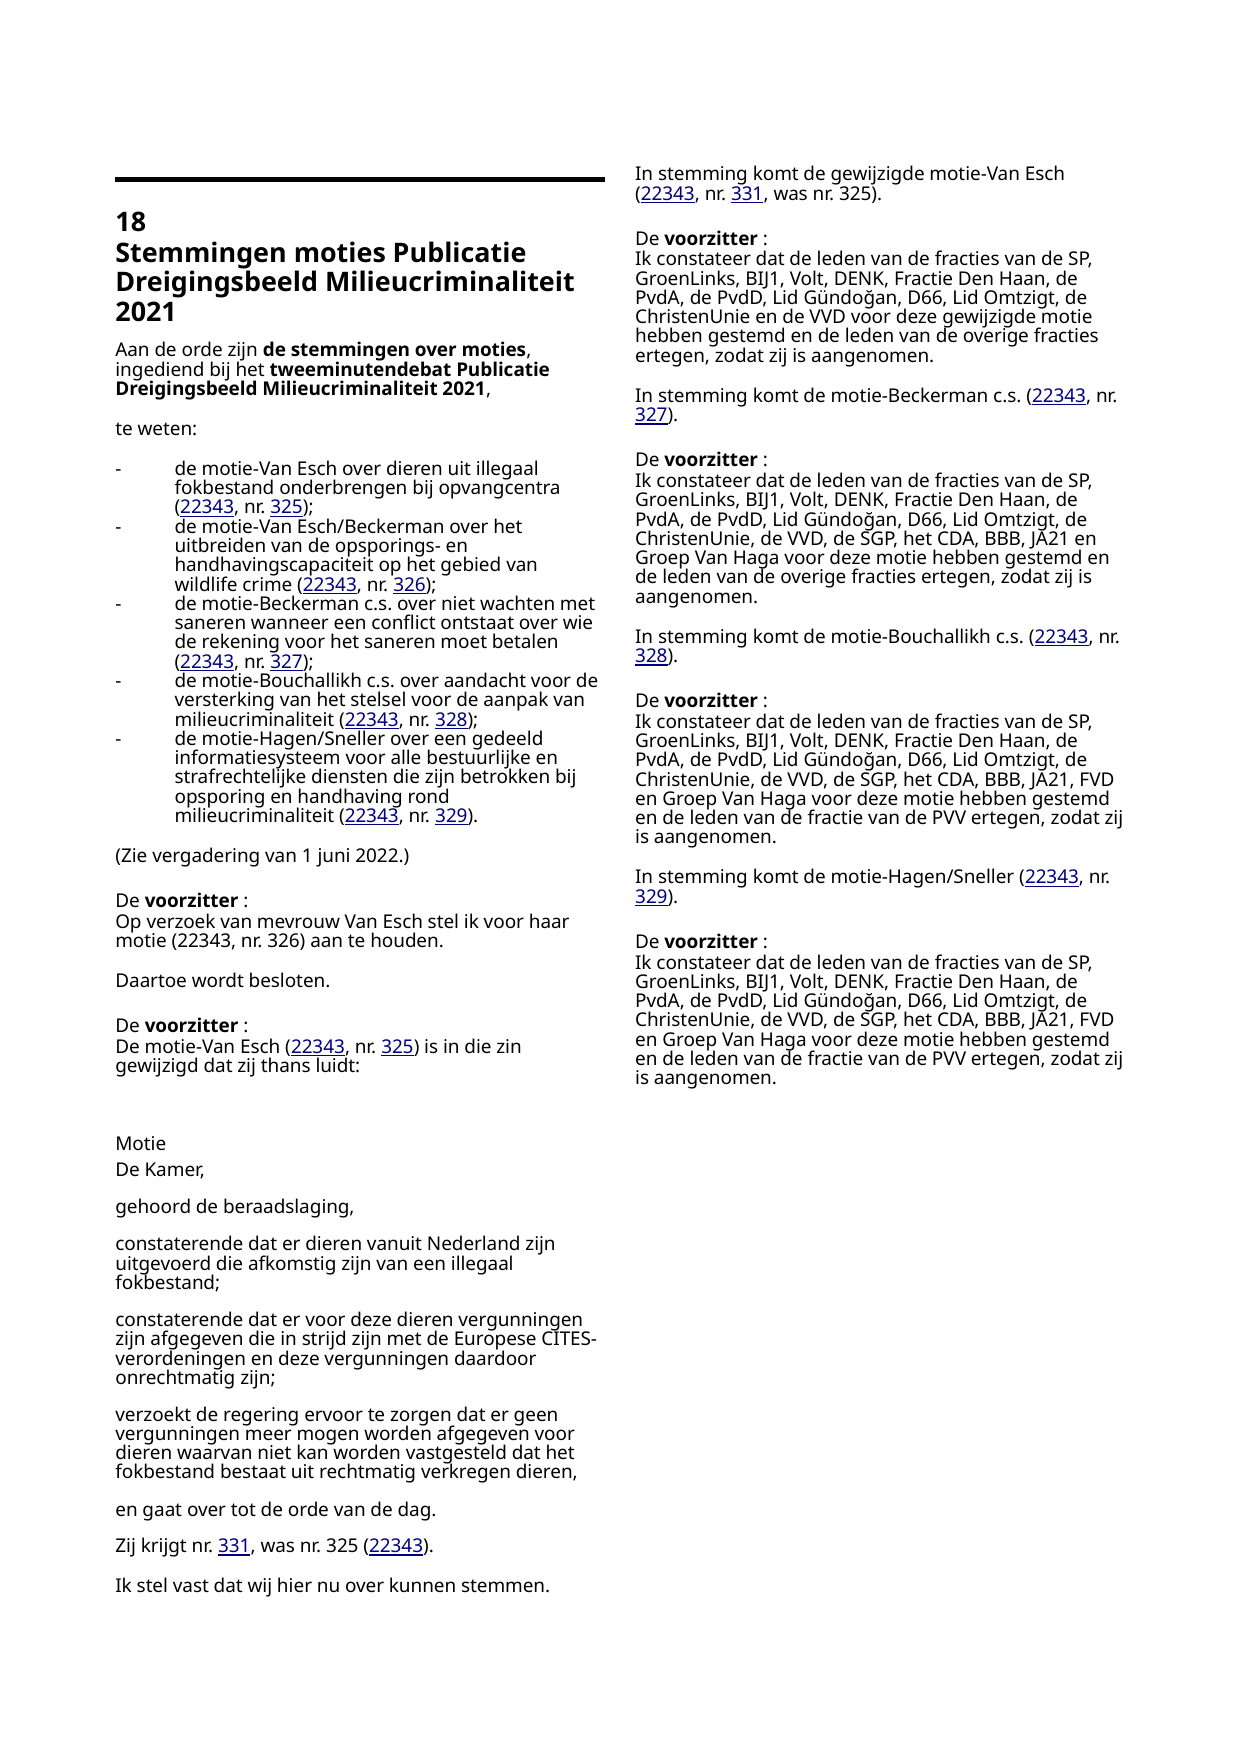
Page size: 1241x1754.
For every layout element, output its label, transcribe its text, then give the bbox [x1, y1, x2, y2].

text In stemming komt de motie-Hagen/Sneller (22343, nr. 329). [635, 868, 1125, 907]
text Ik stel vast dat wij hier nu over kunnen stemmen. [115, 1577, 605, 1597]
text De voorzitter : [635, 687, 1125, 713]
list de motie-Beckerman c.s. over niet wachten met saneren wanneer een conflict ontstaat over wie de rekening voor het saneren moet betalen (22343, nr. 327); [115, 595, 605, 672]
text Ik constateer dat de leden van de fracties van de SP, GroenLinks, BIJ1, Volt, DENK, Fractie Den Haan, de PvdA, de PvdD, Lid Gündoğan, D66, Lid Omtzigt, de ChristenUnie, de VVD, de SGP, het CDA, BBB, JA21, FVD en Groep Van Haga voor deze motie hebben gestemd en de leden van de fractie van de PVV ertegen, zodat zij is aangenomen. [635, 713, 1125, 848]
text en gaat over tot de orde van de dag. [115, 1501, 605, 1520]
text De motie-Van Esch (22343, nr. 325) is in die zin gewijzigd dat zij thans luidt: [115, 1038, 605, 1076]
text De voorzitter : [635, 928, 1125, 954]
text De voorzitter : [115, 887, 605, 913]
text Aan de orde zijn de stemmingen over moties, ingediend bij het tweeminutendebat Publicatie Dreigingsbeeld Milieucriminaliteit 2021, [115, 341, 605, 399]
text constaterende dat er voor deze dieren vergunningen zijn afgegeven die in strijd zijn met de Europese CITES-verordeningen en deze vergunningen daardoor onrechtmatig zijn; [115, 1311, 605, 1388]
text Stemmingen moties Publicatie Dreigingsbeeld Milieucriminaliteit 2021 [115, 239, 605, 341]
text In stemming komt de motie-Bouchallikh c.s. (22343, nr. 328). [635, 628, 1125, 666]
text Ik constateer dat de leden van de fracties van de SP, GroenLinks, BIJ1, Volt, DENK, Fractie Den Haan, de PvdA, de PvdD, Lid Gündoğan, D66, Lid Omtzigt, de ChristenUnie, de VVD, de SGP, het CDA, BBB, JA21, FVD en Groep Van Haga voor deze motie hebben gestemd en de leden van de fractie van de PVV ertegen, zodat zij is aangenomen. [635, 954, 1125, 1088]
text Zij krijgt nr. 331, was nr. 325 (22343). [115, 1537, 605, 1557]
text gehoord de beraadslaging, [115, 1198, 605, 1218]
text De voorzitter : [635, 446, 1125, 472]
text De voorzitter : [635, 225, 1125, 250]
text 18 [115, 203, 605, 239]
text Motie [115, 1130, 605, 1156]
text Ik constateer dat de leden van de fracties van de SP, GroenLinks, BIJ1, Volt, DENK, Fractie Den Haan, de PvdA, de PvdD, Lid Gündoğan, D66, Lid Omtzigt, de ChristenUnie en de VVD voor deze gewijzigde motie hebben gestemd en de leden van de overige fracties ertegen, zodat zij is aangenomen. [635, 250, 1125, 366]
text Ik constateer dat de leden van de fracties van de SP, GroenLinks, BIJ1, Volt, DENK, Fractie Den Haan, de PvdA, de PvdD, Lid Gündoğan, D66, Lid Omtzigt, de ChristenUnie, de VVD, de SGP, het CDA, BBB, JA21 en Groep Van Haga voor deze motie hebben gestemd en de leden van de overige fracties ertegen, zodat zij is aangenomen. [635, 472, 1125, 607]
text In stemming komt de motie-Beckerman c.s. (22343, nr. 327). [635, 387, 1125, 425]
text (Zie vergadering van 1 juni 2022.) [115, 847, 605, 866]
list de motie-Van Esch over dieren uit illegaal fokbestand onderbrengen bij opvangcentra (22343, nr. 325); [115, 460, 605, 518]
text De Kamer, [115, 1161, 605, 1181]
text In stemming komt de gewijzigde motie-Van Esch (22343, nr. 331, was nr. 325). [635, 165, 1125, 204]
text te weten: [115, 420, 605, 439]
text De voorzitter : [115, 1012, 605, 1038]
text constaterende dat er dieren vanuit Nederland zijn uitgevoerd die afkomstig zijn van een illegaal fokbestand; [115, 1235, 605, 1293]
text Daartoe wordt besloten. [115, 972, 605, 991]
list de motie-Van Esch/Beckerman over het uitbreiden van de opsporings- en handhavingscapaciteit op het gebied van wildlife crime (22343, nr. 326); [115, 518, 605, 595]
text Op verzoek van mevrouw Van Esch stel ik voor haar motie (22343, nr. 326) aan te houden. [115, 913, 605, 951]
list de motie-Hagen/Sneller over een gedeeld informatiesysteem voor alle bestuurlijke en strafrechtelijke diensten die zijn betrokken bij opsporing en handhaving rond milieucriminaliteit (22343, nr. 329). [115, 730, 605, 826]
list de motie-Bouchallikh c.s. over aandacht voor de versterking van het stelsel voor de aanpak van milieucriminaliteit (22343, nr. 328); [115, 672, 605, 730]
text verzoekt de regering ervoor te zorgen dat er geen vergunningen meer mogen worden afgegeven voor dieren waarvan niet kan worden vastgesteld dat het fokbestand bestaat uit rechtmatig verkregen dieren, [115, 1406, 605, 1483]
